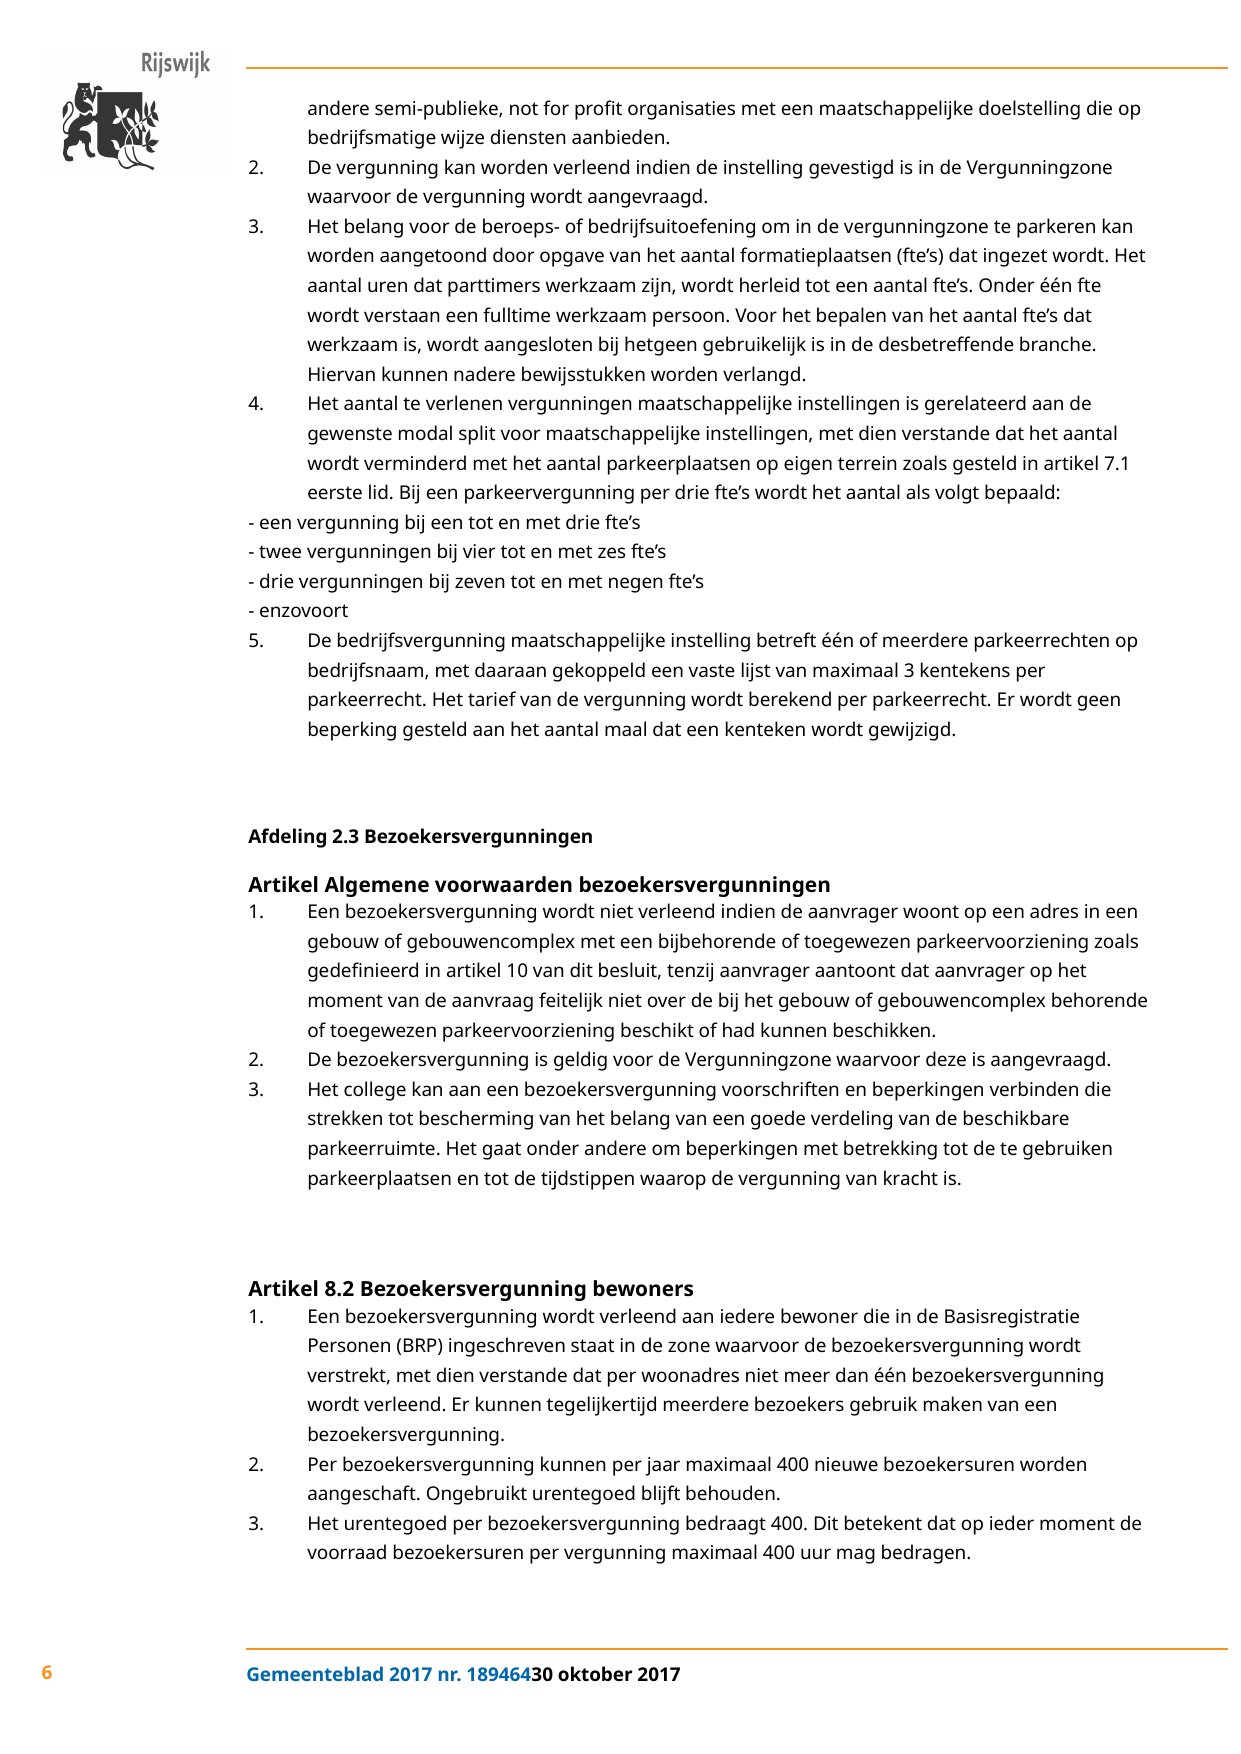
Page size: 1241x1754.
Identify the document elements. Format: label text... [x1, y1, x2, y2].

text - enzovoort [248, 598, 1152, 623]
list Het urentegoed per bezoekersvergunning bedraagt 400. Dit betekent dat op ieder moment de voorraad bezoekersuren per vergunning maximaal 400 uur mag bedragen. [248, 1510, 1152, 1565]
list Een bezoekersvergunning wordt niet verleend indien de aanvrager woont op een adres in een gebouw of gebouwencomplex met een bijbehorende of toegewezen parkeervoorziening zoals gedefinieerd in artikel 10 van dit besluit, tenzij aanvrager aantoont dat aanvrager op het moment van de aanvraag feitelijk niet over de bij het gebouw of gebouwencomplex behorende of toegewezen parkeervoorziening beschikt of had kunnen beschikken. [248, 898, 1152, 1043]
picture [41, 47, 231, 172]
list andere semi-publieke, not for profit organisaties met een maatschappelijke doelstelling die op bedrijfsmatige wijze diensten aanbieden. [248, 95, 1152, 150]
list Een bezoekersvergunning wordt verleend aan iedere bewoner die in de Basisregistratie Personen (BRP) ingeschreven staat in de zone waarvoor de bezoekersvergunning wordt verstrekt, met dien verstande dat per woonadres niet meer dan één bezoekersvergunning wordt verleend. Er kunnen tegelijkertijd meerdere bezoekers gebruik maken van een bezoekersvergunning. [248, 1303, 1152, 1447]
text - twee vergunningen bij vier tot en met zes fte’s [248, 538, 1152, 564]
list De bezoekersvergunning is geldig voor de Vergunningzone waarvoor deze is aangevraagd. [248, 1046, 1152, 1072]
list Het belang voor de beroeps- of bedrijfsuitoefening om in de vergunningzone te parkeren kan worden aangetoond door opgave van het aantal formatieplaatsen (fte’s) dat ingezet wordt. Het aantal uren dat parttimers werkzaam zijn, wordt herleid tot een aantal fte’s. Onder één fte wordt verstaan een fulltime werkzaam persoon. Voor het bepalen van het aantal fte’s dat werkzaam is, wordt aangesloten bij hetgeen gebruikelijk is in de desbetreffende branche. Hiervan kunnen nadere bewijsstukken worden verlangd. [248, 213, 1152, 387]
list De bedrijfsvergunning maatschappelijke instelling betreft één of meerdere parkeerrechten op bedrijfsnaam, met daaraan gekoppeld een vaste lijst van maximaal 3 kentekens per parkeerrecht. Het tarief van de vergunning wordt berekend per parkeerrecht. Er wordt geen beperking gesteld aan het aantal maal dat een kenteken wordt gewijzigd. [248, 627, 1152, 742]
text Afdeling 2.3 Bezoekersvergunningen [248, 821, 1152, 849]
text Artikel Algemene voorwaarden bezoekersvergunningen [248, 870, 1152, 898]
text - een vergunning bij een tot en met drie fte’s [248, 509, 1152, 535]
list Het college kan aan een bezoekersvergunning voorschriften en beperkingen verbinden die strekken tot bescherming van het belang van een goede verdeling van de beschikbare parkeerruimte. Het gaat onder andere om beperkingen met betrekking tot de te gebruiken parkeerplaatsen en tot de tijdstippen waarop de vergunning van kracht is. [248, 1076, 1152, 1191]
list Per bezoekersvergunning kunnen per jaar maximaal 400 nieuwe bezoekersuren worden aangeschaft. Ongebruikt urentegoed blijft behouden. [248, 1451, 1152, 1506]
list De vergunning kan worden verleend indien de instelling gevestigd is in de Vergunningzone waarvoor de vergunning wordt aangevraagd. [248, 154, 1152, 209]
text - drie vergunningen bij zeven tot en met negen fte’s [248, 568, 1152, 594]
list Het aantal te verlenen vergunningen maatschappelijke instellingen is gerelateerd aan de gewenste modal split voor maatschappelijke instellingen, met dien verstande dat het aantal wordt verminderd met het aantal parkeerplaatsen op eigen terrein zoals gesteld in artikel 7.1 eerste lid. Bij een parkeervergunning per drie fte’s wordt het aantal als volgt bepaald: [248, 391, 1152, 505]
text Artikel 8.2 Bezoekersvergunning bewoners [248, 1274, 1152, 1303]
